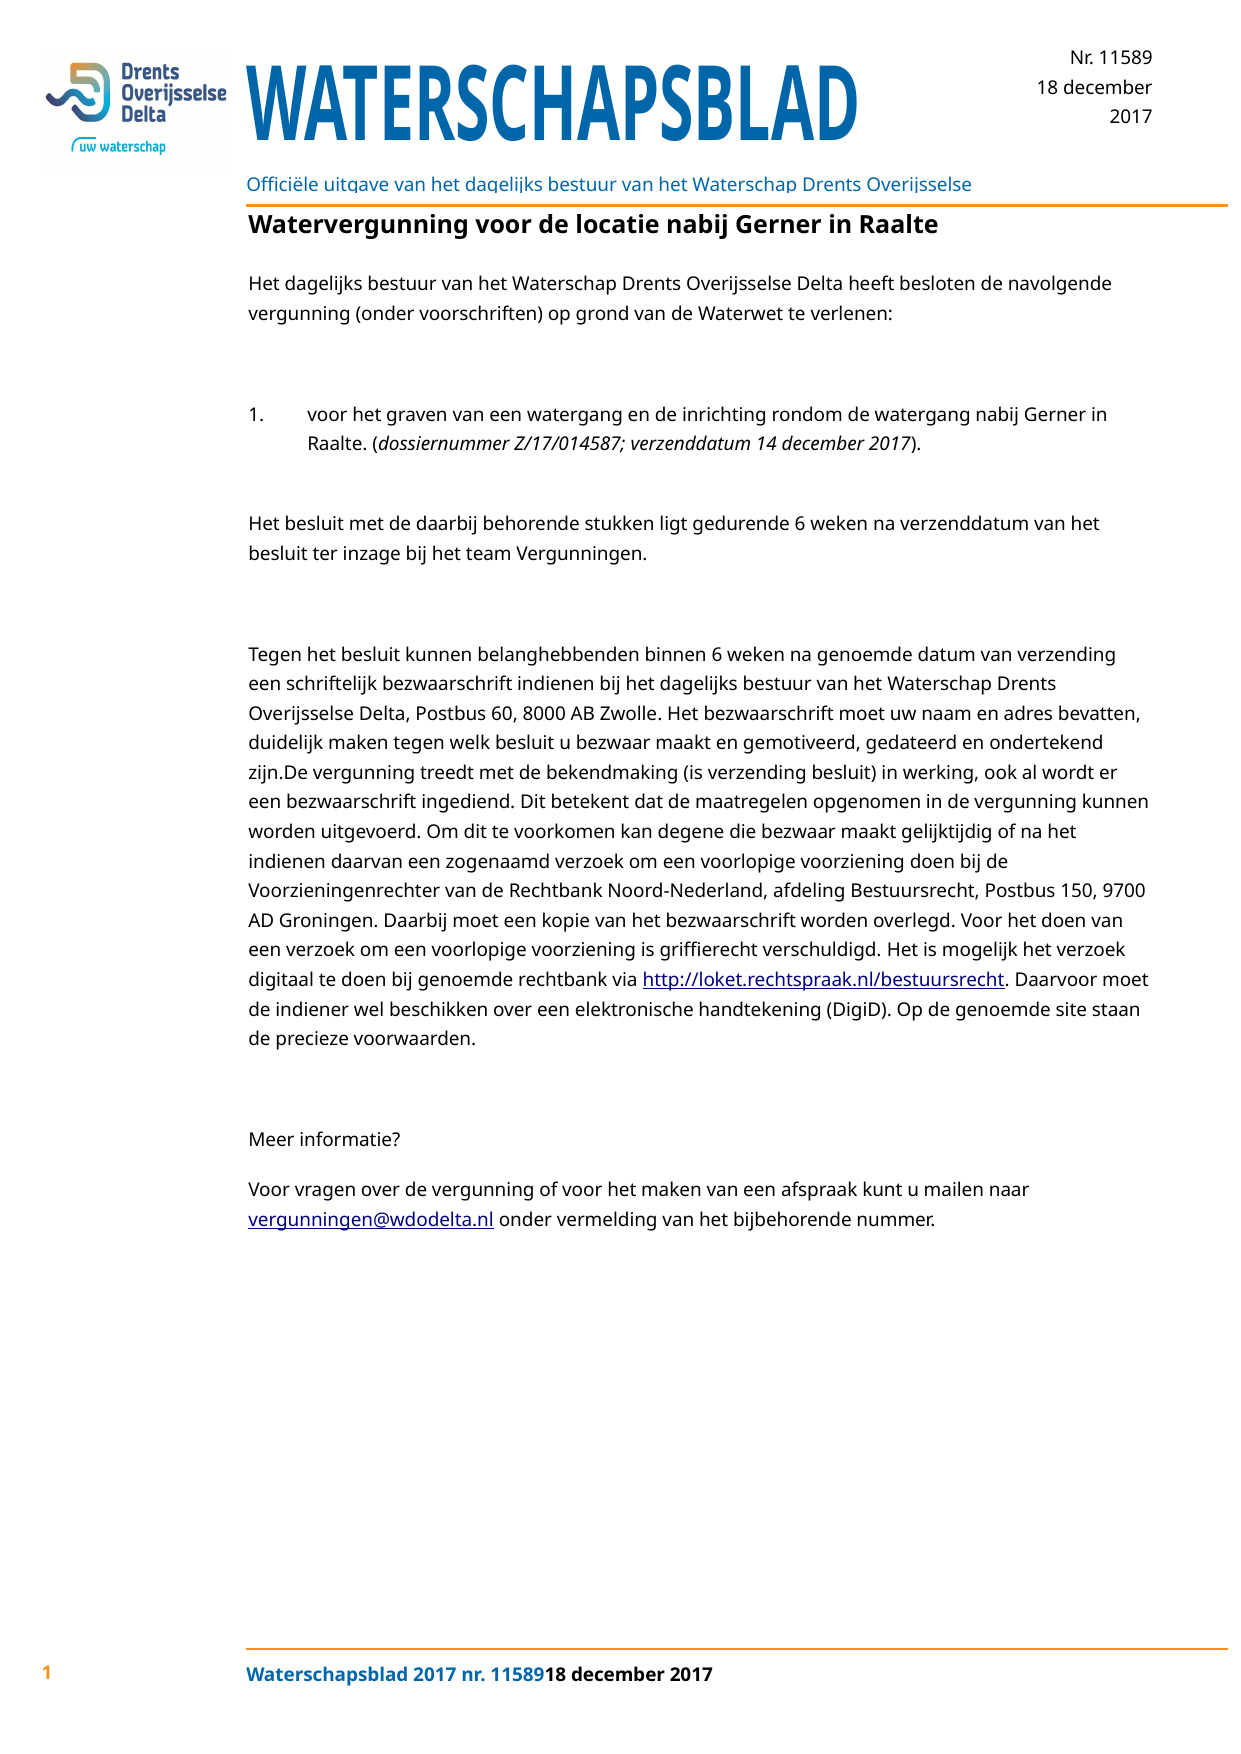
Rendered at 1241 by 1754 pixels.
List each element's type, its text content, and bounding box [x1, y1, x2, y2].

text Het dagelijks bestuur van het Waterschap Drents Overijsselse Delta heeft besloten de navolgende vergunning (onder voorschriften) op grond van de Waterwet te verlenen: [248, 270, 1152, 326]
text Voor vragen over de vergunning of voor het maken van een afspraak kunt u mailen naar vergunningen@wdodelta.nl onder vermelding van het bijbehorende nummer. [248, 1177, 1152, 1232]
picture [41, 47, 231, 172]
text Meer informatie? [248, 1126, 1152, 1152]
text Het besluit met de daarbij behorende stukken ligt gedurende 6 weken na verzenddatum van het besluit ter inzage bij het team Vergunningen. [248, 510, 1152, 566]
text Watervergunning voor de locatie nabij Gerner in Raalte [248, 207, 1152, 241]
text Tegen het besluit kunnen belanghebbenden binnen 6 weken na genoemde datum van verzending een schriftelijk bezwaarschrift indienen bij het dagelijks bestuur van het Waterschap Drents Overijsselse Delta, Postbus 60, 8000 AB Zwolle. Het bezwaarschrift moet uw naam en adres bevatten, duidelijk maken tegen welk besluit u bezwaar maakt en gemotiveerd, gedateerd en ondertekend zijn.De vergunning treedt met de bekendmaking (is verzending besluit) in werking, ook al wordt er een bezwaarschrift ingediend. Dit betekent dat de maatregelen opgenomen in de vergunning kunnen worden uitgevoerd. Om dit te voorkomen kan degene die bezwaar maakt gelijktijdig of na het indienen daarvan een zogenaamd verzoek om een voorlopige voorziening doen bij de Voorzieningenrechter van de Rechtbank Noord-Nederland, afdeling Bestuursrecht, Postbus 150, 9700 AD Groningen. Daarbij moet een kopie van het bezwaarschrift worden overlegd. Voor het doen van een verzoek om een voorlopige voorziening is griffierecht verschuldigd. Het is mogelijk het verzoek digitaal te doen bij genoemde rechtbank via http://loket.rechtspraak.nl/bestuursrecht. Daarvoor moet de indiener wel beschikken over een elektronische handtekening (DigiD). Op de genoemde site staan de precieze voorwaarden. [248, 641, 1152, 1051]
list voor het graven van een watergang en de inrichting rondom de watergang nabij Gerner in Raalte. (dossiernummer Z/17/014587; verzenddatum 14 december 2017). [248, 401, 1152, 456]
